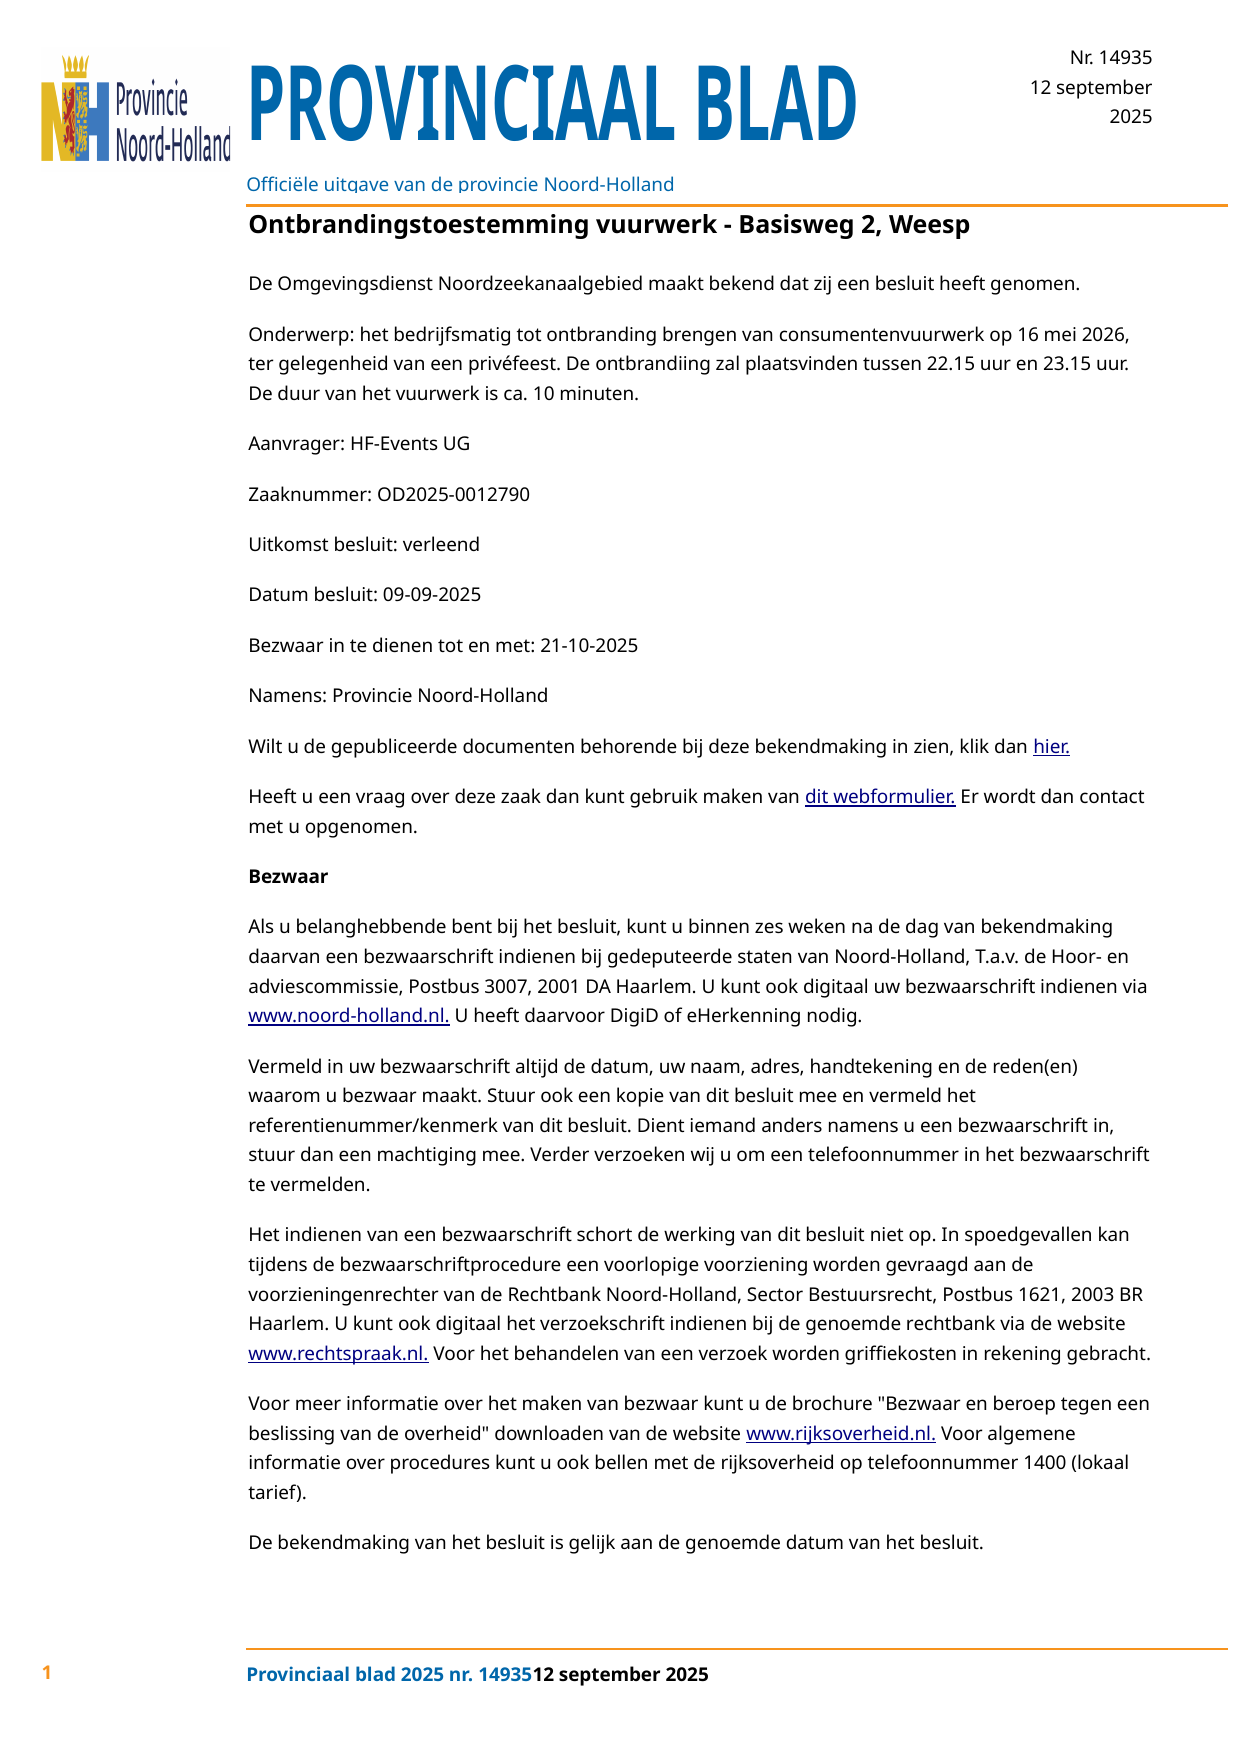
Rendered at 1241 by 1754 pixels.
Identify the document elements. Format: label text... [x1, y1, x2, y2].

text Vermeld in uw bezwaarschrift altijd de datum, uw naam, adres, handtekening en de reden(en) waarom u bezwaar maakt. Stuur ook een kopie van dit besluit mee en vermeld het referentienummer/kenmerk van dit besluit. Dient iemand anders namens u een bezwaarschrift in, stuur dan een machtiging mee. Verder verzoeken wij u om een telefoonnummer in het bezwaarschrift te vermelden. [248, 1053, 1152, 1197]
text Bezwaar [248, 863, 1152, 889]
text Onderwerp: het bedrijfsmatig tot ontbranding brengen van consumentenvuurwerk op 16 mei 2026, ter gelegenheid van een privéfeest. De ontbrandiing zal plaatsvinden tussen 22.15 uur en 23.15 uur. De duur van het vuurwerk is ca. 10 minuten. [248, 321, 1152, 406]
picture [41, 47, 231, 172]
text Als u belanghebbende bent bij het besluit, kunt u binnen zes weken na de dag van bekendmaking daarvan een bezwaarschrift indienen bij gedeputeerde staten van Noord-Holland, T.a.v. de Hoor- en adviescommissie, Postbus 3007, 2001 DA Haarlem. U kunt ook digitaal uw bezwaarschrift indienen via www.noord-holland.nl. U heeft daarvoor DigiD of eHerkenning nodig. [248, 914, 1152, 1028]
text Namens: Provincie Noord-Holland [248, 682, 1152, 708]
text Ontbrandingstoestemming vuurwerk - Basisweg 2, Weesp [248, 207, 1152, 241]
text De bekendmaking van het besluit is gelijk aan de genoemde datum van het besluit. [248, 1529, 1152, 1555]
text Bezwaar in te dienen tot en met: 21-10-2025 [248, 632, 1152, 658]
text Uitkomst besluit: verleend [248, 531, 1152, 557]
text Het indienen van een bezwaarschrift schort de werking van dit besluit niet op. In spoedgevallen kan tijdens de bezwaarschriftprocedure een voorlopige voorziening worden gevraagd aan de voorzieningenrechter van de Rechtbank Noord-Holland, Sector Bestuursrecht, Postbus 1621, 2003 BR Haarlem. U kunt ook digitaal het verzoekschrift indienen bij de genoemde rechtbank via de website www.rechtspraak.nl. Voor het behandelen van een verzoek worden griffiekosten in rekening gebracht. [248, 1222, 1152, 1366]
text Wilt u de gepubliceerde documenten behorende bij deze bekendmaking in zien, klik dan hier. [248, 733, 1152, 758]
text Heeft u een vraag over deze zaak dan kunt gebruik maken van dit webformulier. Er wordt dan contact met u opgenomen. [248, 783, 1152, 838]
text Voor meer informatie over het maken van bezwaar kunt u de brochure "Bezwaar en beroep tegen een beslissing van de overheid" downloaden van de website www.rijksoverheid.nl. Voor algemene informatie over procedures kunt u ook bellen met de rijksoverheid op telefoonnummer 1400 (lokaal tarief). [248, 1390, 1152, 1505]
text De Omgevingsdienst Noordzeekanaalgebied maakt bekend dat zij een besluit heeft genomen. [248, 270, 1152, 296]
text Zaaknummer: OD2025-0012790 [248, 481, 1152, 506]
text Datum besluit: 09-09-2025 [248, 582, 1152, 607]
text Aanvrager: HF-Events UG [248, 430, 1152, 456]
